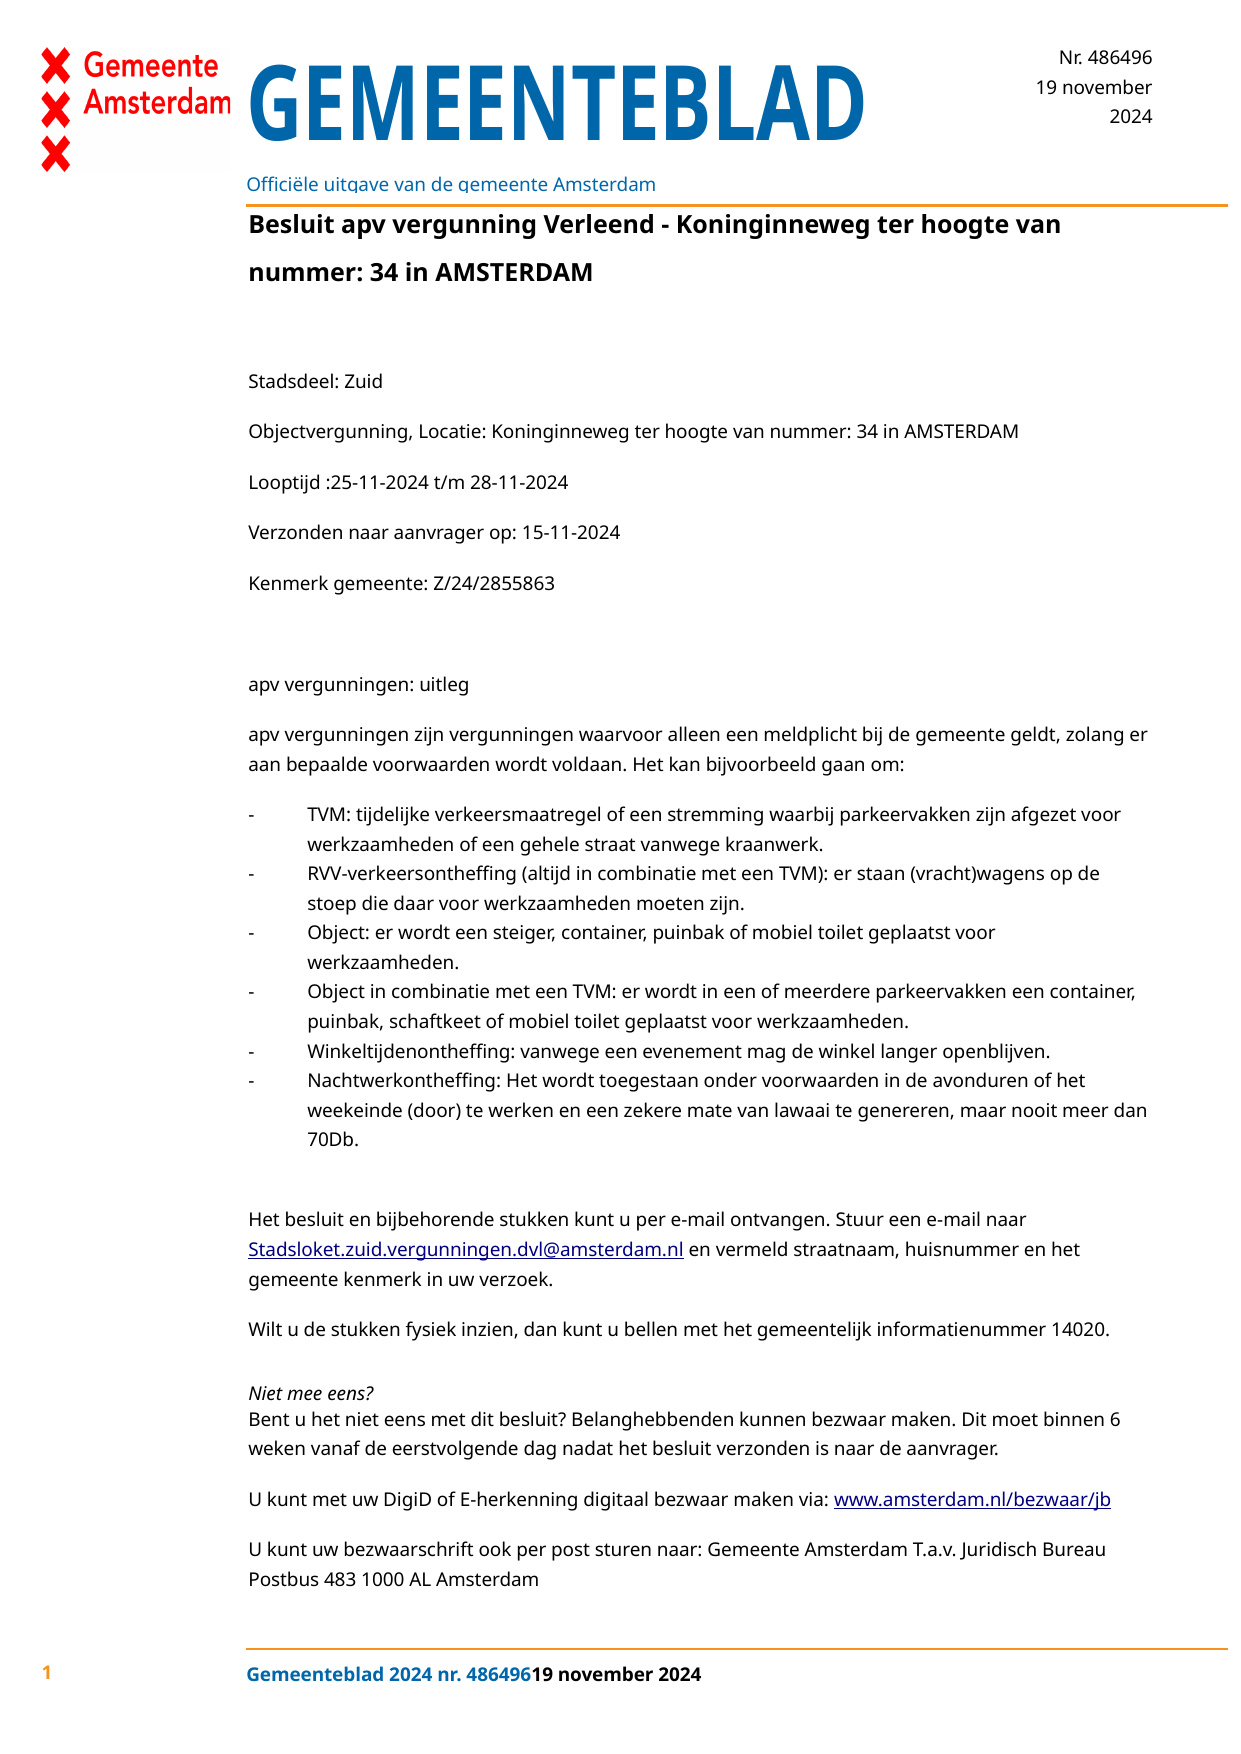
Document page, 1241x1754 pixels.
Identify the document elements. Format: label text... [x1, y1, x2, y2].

list TVM: tijdelijke verkeersmaatregel of een stremming waarbij parkeervakken zijn afgezet voor werkzaamheden of een gehele straat vanwege kraanwerk. [248, 801, 1152, 857]
list RVV-verkeersontheffing (altijd in combinatie met een TVM): er staan (vracht)wagens op de stoep die daar voor werkzaamheden moeten zijn. [248, 860, 1152, 916]
text Besluit apv vergunning Verleend - Koninginneweg ter hoogte van nummer: 34 in AMSTERDAM [248, 207, 1152, 288]
text Looptijd :25-11-2024 t/m 28-11-2024 [248, 469, 1152, 495]
text U kunt uw bezwaarschrift ook per post sturen naar: Gemeente Amsterdam T.a.v. Juridisch Bureau Postbus 483 1000 AL Amsterdam [248, 1536, 1152, 1592]
list Object: er wordt een steiger, container, puinbak of mobiel toilet geplaatst voor werkzaamheden. [248, 919, 1152, 975]
text Bent u het niet eens met dit besluit? Belanghebbenden kunnen bezwaar maken. Dit moet binnen 6 weken vanaf de eerstvolgende dag nadat het besluit verzonden is naar de aanvrager. [248, 1406, 1152, 1461]
text Wilt u de stukken fysiek inzien, dan kunt u bellen met het gemeentelijk informatienummer 14020. [248, 1316, 1152, 1342]
text Verzonden naar aanvrager op: 15-11-2024 [248, 519, 1152, 545]
text Kenmerk gemeente: Z/24/2855863 [248, 570, 1152, 596]
text Stadsdeel: Zuid [248, 368, 1152, 394]
list Winkeltijdenontheffing: vanwege een evenement mag de winkel langer openblijven. [248, 1038, 1152, 1064]
text Niet mee eens? [248, 1380, 1152, 1406]
text Objectvergunning, Locatie: Koninginneweg ter hoogte van nummer: 34 in AMSTERDAM [248, 419, 1152, 444]
text apv vergunningen zijn vergunningen waarvoor alleen een meldplicht bij de gemeente geldt, zolang er aan bepaalde voorwaarden wordt voldaan. Het kan bijvoorbeeld gaan om: [248, 721, 1152, 777]
text apv vergunningen: uitleg [248, 671, 1152, 697]
text U kunt met uw DigiD of E-herkenning digitaal bezwaar maken via: www.amsterdam.nl/bezwaar/jb [248, 1486, 1152, 1512]
list Nachtwerkontheffing: Het wordt toegestaan onder voorwaarden in de avonduren of het weekeinde (door) te werken en een zekere mate van lawaai te genereren, maar nooit meer dan 70Db. [248, 1067, 1152, 1152]
text Het besluit en bijbehorende stukken kunt u per e-mail ontvangen. Stuur een e-mail naar Stadsloket.zuid.vergunningen.dvl@amsterdam.nl en vermeld straatnaam, huisnummer en het gemeente kenmerk in uw verzoek. [248, 1207, 1152, 1292]
list Object in combinatie met een TVM: er wordt in een of meerdere parkeervakken een container, puinbak, schaftkeet of mobiel toilet geplaatst voor werkzaamheden. [248, 979, 1152, 1034]
picture [41, 47, 231, 172]
